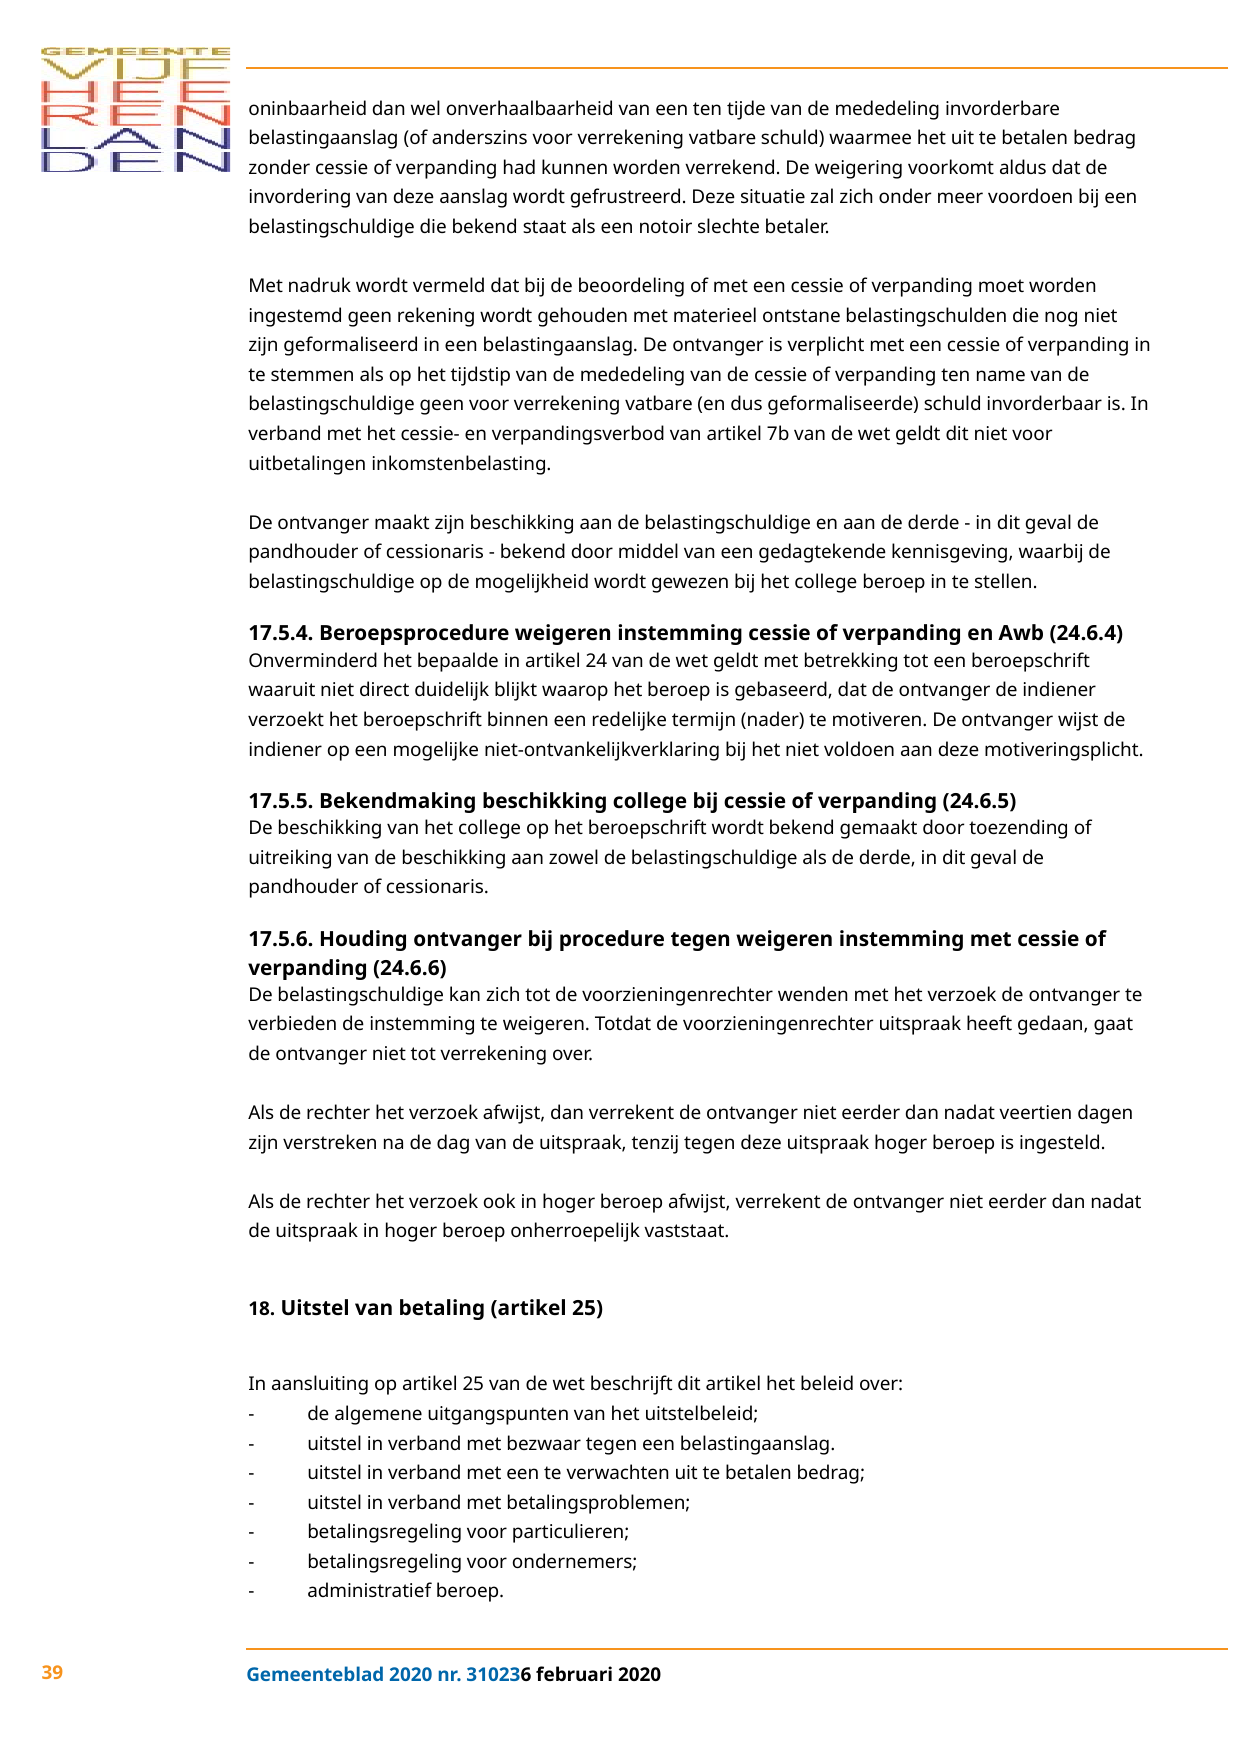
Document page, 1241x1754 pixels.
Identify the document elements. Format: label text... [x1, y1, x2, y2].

text Met nadruk wordt vermeld dat bij de beoordeling of met een cessie of verpanding moet worden ingestemd geen rekening wordt gehouden met materieel ontstane belastingschulden die nog niet zijn geformaliseerd in een belastingaanslag. De ontvanger is verplicht met een cessie of verpanding in te stemmen als op het tijdstip van de mededeling van de cessie of verpanding ten name van de belastingschuldige geen voor verrekening vatbare (en dus geformaliseerde) schuld invorderbaar is. In verband met het cessie- en verpandingsverbod van artikel 7b van de wet geldt dit niet voor uitbetalingen inkomstenbelasting. [248, 272, 1152, 476]
text Onverminderd het bepaalde in artikel 24 van de wet geldt met betrekking tot een beroepschrift waaruit niet direct duidelijk blijkt waarop het beroep is gebaseerd, dat de ontvanger de indiener verzoekt het beroepschrift binnen een redelijke termijn (nader) te motiveren. De ontvanger wijst de indiener op een mogelijke niet-ontvankelijkverklaring bij het niet voldoen aan deze motiveringsplicht. [248, 647, 1152, 761]
text Als de rechter het verzoek afwijst, dan verrekent de ontvanger niet eerder dan nadat veertien dagen zijn verstreken na de dag van de uitspraak, tenzij tegen deze uitspraak hoger beroep is ingesteld. [248, 1099, 1152, 1155]
list betalingsregeling voor ondernemers; [248, 1548, 1152, 1574]
text In aansluiting op artikel 25 van de wet beschrijft dit artikel het beleid over: [248, 1371, 1152, 1396]
list betalingsregeling voor particulieren; [248, 1518, 1152, 1544]
text 18. Uitstel van betaling (artikel 25) [248, 1293, 1152, 1321]
text 17.5.6. Houding ontvanger bij procedure tegen weigeren instemming met cessie of verpanding (24.6.6) [248, 924, 1152, 981]
text De belastingschuldige kan zich tot de voorzieningenrechter wenden met het verzoek de ontvanger te verbieden de instemming te weigeren. Totdat de voorzieningenrechter uitspraak heeft gedaan, gaat de ontvanger niet tot verrekening over. [248, 981, 1152, 1066]
text De ontvanger maakt zijn beschikking aan de belastingschuldige en aan de derde - in dit geval de pandhouder of cessionaris - bekend door middel van een gedagtekende kennisgeving, waarbij de belastingschuldige op de mogelijkheid wordt gewezen bij het college beroep in te stellen. [248, 509, 1152, 594]
list uitstel in verband met bezwaar tegen een belastingaanslag. [248, 1430, 1152, 1456]
text Als de rechter het verzoek ook in hoger beroep afwijst, verrekent de ontvanger niet eerder dan nadat de uitspraak in hoger beroep onherroepelijk vaststaat. [248, 1188, 1152, 1243]
list uitstel in verband met een te verwachten uit te betalen bedrag; [248, 1459, 1152, 1485]
picture [41, 47, 231, 172]
list administratief beroep. [248, 1578, 1152, 1603]
text oninbaarheid dan wel onverhaalbaarheid van een ten tijde van de mededeling invorderbare belastingaanslag (of anderszins voor verrekening vatbare schuld) waarmee het uit te betalen bedrag zonder cessie of verpanding had kunnen worden verrekend. De weigering voorkomt aldus dat de invordering van deze aanslag wordt gefrustreerd. Deze situatie zal zich onder meer voordoen bij een belastingschuldige die bekend staat als een notoir slechte betaler. [248, 95, 1152, 239]
text De beschikking van het college op het beroepschrift wordt bekend gemaakt door toezending of uitreiking van de beschikking aan zowel de belastingschuldige als de derde, in dit geval de pandhouder of cessionaris. [248, 814, 1152, 899]
text 17.5.4. Beroepsprocedure weigeren instemming cessie of verpanding en Awb (24.6.4) [248, 618, 1152, 647]
list de algemene uitgangspunten van het uitstelbeleid; [248, 1400, 1152, 1426]
list uitstel in verband met betalingsproblemen; [248, 1489, 1152, 1515]
text 17.5.5. Bekendmaking beschikking college bij cessie of verpanding (24.6.5) [248, 786, 1152, 814]
